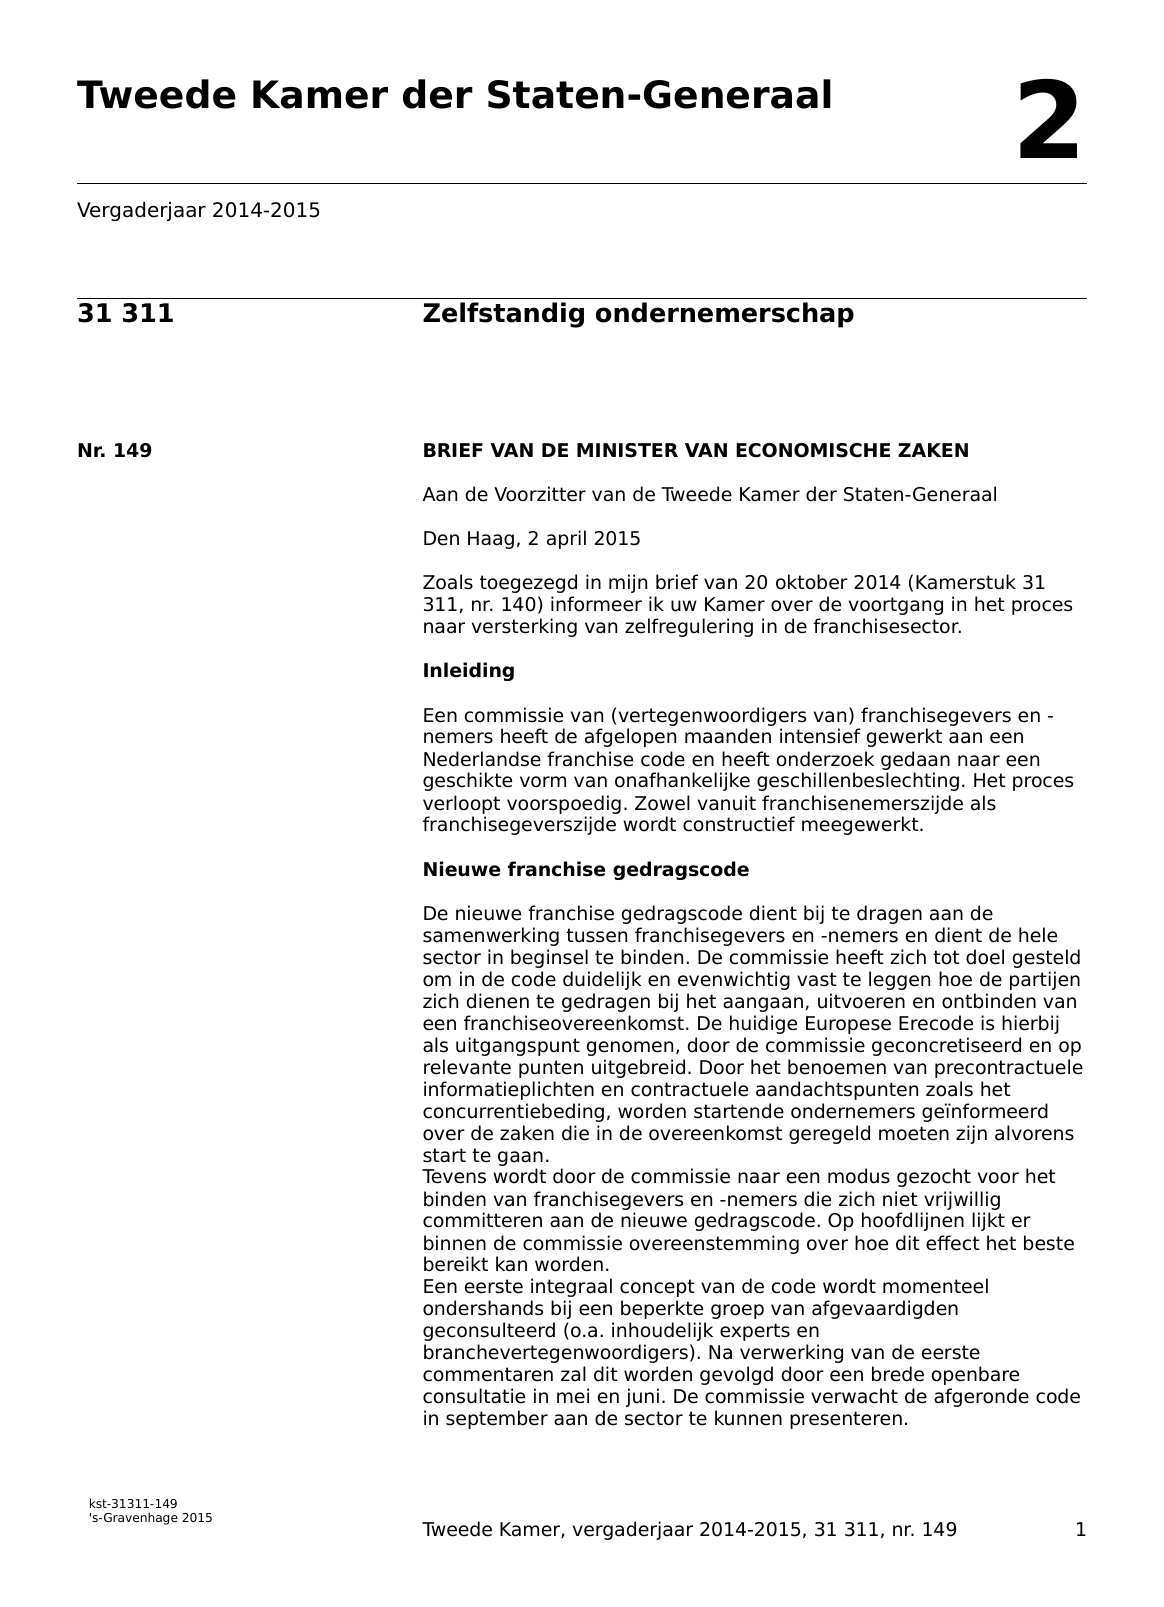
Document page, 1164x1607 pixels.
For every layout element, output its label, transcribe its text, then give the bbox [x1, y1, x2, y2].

text Een eerste integraal concept van de code wordt momenteel ondershands bij een beperkte groep van afgevaardigden geconsulteerd (o.a. inhoudelijk experts en branchevertegenwoordigers). Na verwerking van de eerste commentaren zal dit worden gevolgd door een brede openbare consultatie in mei en juni. De commissie verwacht de afgeronde code in september aan de sector te kunnen presenteren. [422, 1276, 1087, 1430]
subtitle Nieuwe franchise gedragscode [422, 858, 1087, 881]
text 's-Gravenhage 2015 [88, 1511, 323, 1525]
table_cell Vergaderjaar 2014-2015 [77, 184, 1087, 298]
text kst-31311-149 [88, 1497, 323, 1511]
text Tevens wordt door de commissie naar een modus gezocht voor het binden van franchisegevers en -nemers die zich niet vrijwillig committeren aan de nieuwe gedragscode. Op hoofdlijnen lijkt er binnen de commissie overeenstemming over hoe dit effect het beste bereikt kan worden. [422, 1166, 1087, 1276]
text Den Haag, 2 april 2015 [422, 528, 1087, 550]
table_header Tweede Kamer der Staten-Generaal [77, 59, 886, 183]
text Een commissie van (vertegenwoordigers van) franchisegevers en -nemers heeft de afgelopen maanden intensief gewerkt aan een Nederlandse franchise code en heeft onderzoek gedaan naar een geschikte vorm van onafhankelijke geschillenbeslechting. Het proces verloopt voorspoedig. Zowel vanuit franchisenemerszijde als franchisegeverszijde wordt constructief meegewerkt. [422, 704, 1087, 836]
text Zoals toegezegd in mijn brief van 20 oktober 2014 (Kamerstuk 31 311, nr. 140) informeer ik uw Kamer over de voortgang in het proces naar versterking van zelfregulering in de franchisesector. [422, 572, 1087, 638]
text De nieuwe franchise gedragscode dient bij te dragen aan de samenwerking tussen franchisegevers en -nemers en dient de hele sector in beginsel te binden. De commissie heeft zich tot doel gesteld om in de code duidelijk en evenwichtig vast te leggen hoe de partijen zich dienen te gedragen bij het aangaan, uitvoeren en ontbinden van een franchiseovereenkomst. De huidige Europese Erecode is hierbij als uitgangspunt genomen, door de commissie geconcretiseerd en op relevante punten uitgebreid. Door het benoemen van precontractuele informatieplichten en contractuele aandachtspunten zoals het concurrentiebeding, worden startende ondernemers geïnformeerd over de zaken die in de overeenkomst geregeld moeten zijn alvorens start te gaan. [422, 903, 1087, 1166]
subtitle Nr. 149 BRIEF VAN DE MINISTER VAN ECONOMISCHE ZAKEN [77, 440, 1087, 462]
subtitle 31 311 Zelfstandig ondernemerschap [77, 299, 1087, 329]
text Aan de Voorzitter van de Tweede Kamer der Staten-Generaal [422, 484, 1087, 506]
subtitle Inleiding [422, 660, 1087, 682]
table_header 2 [886, 59, 1087, 183]
